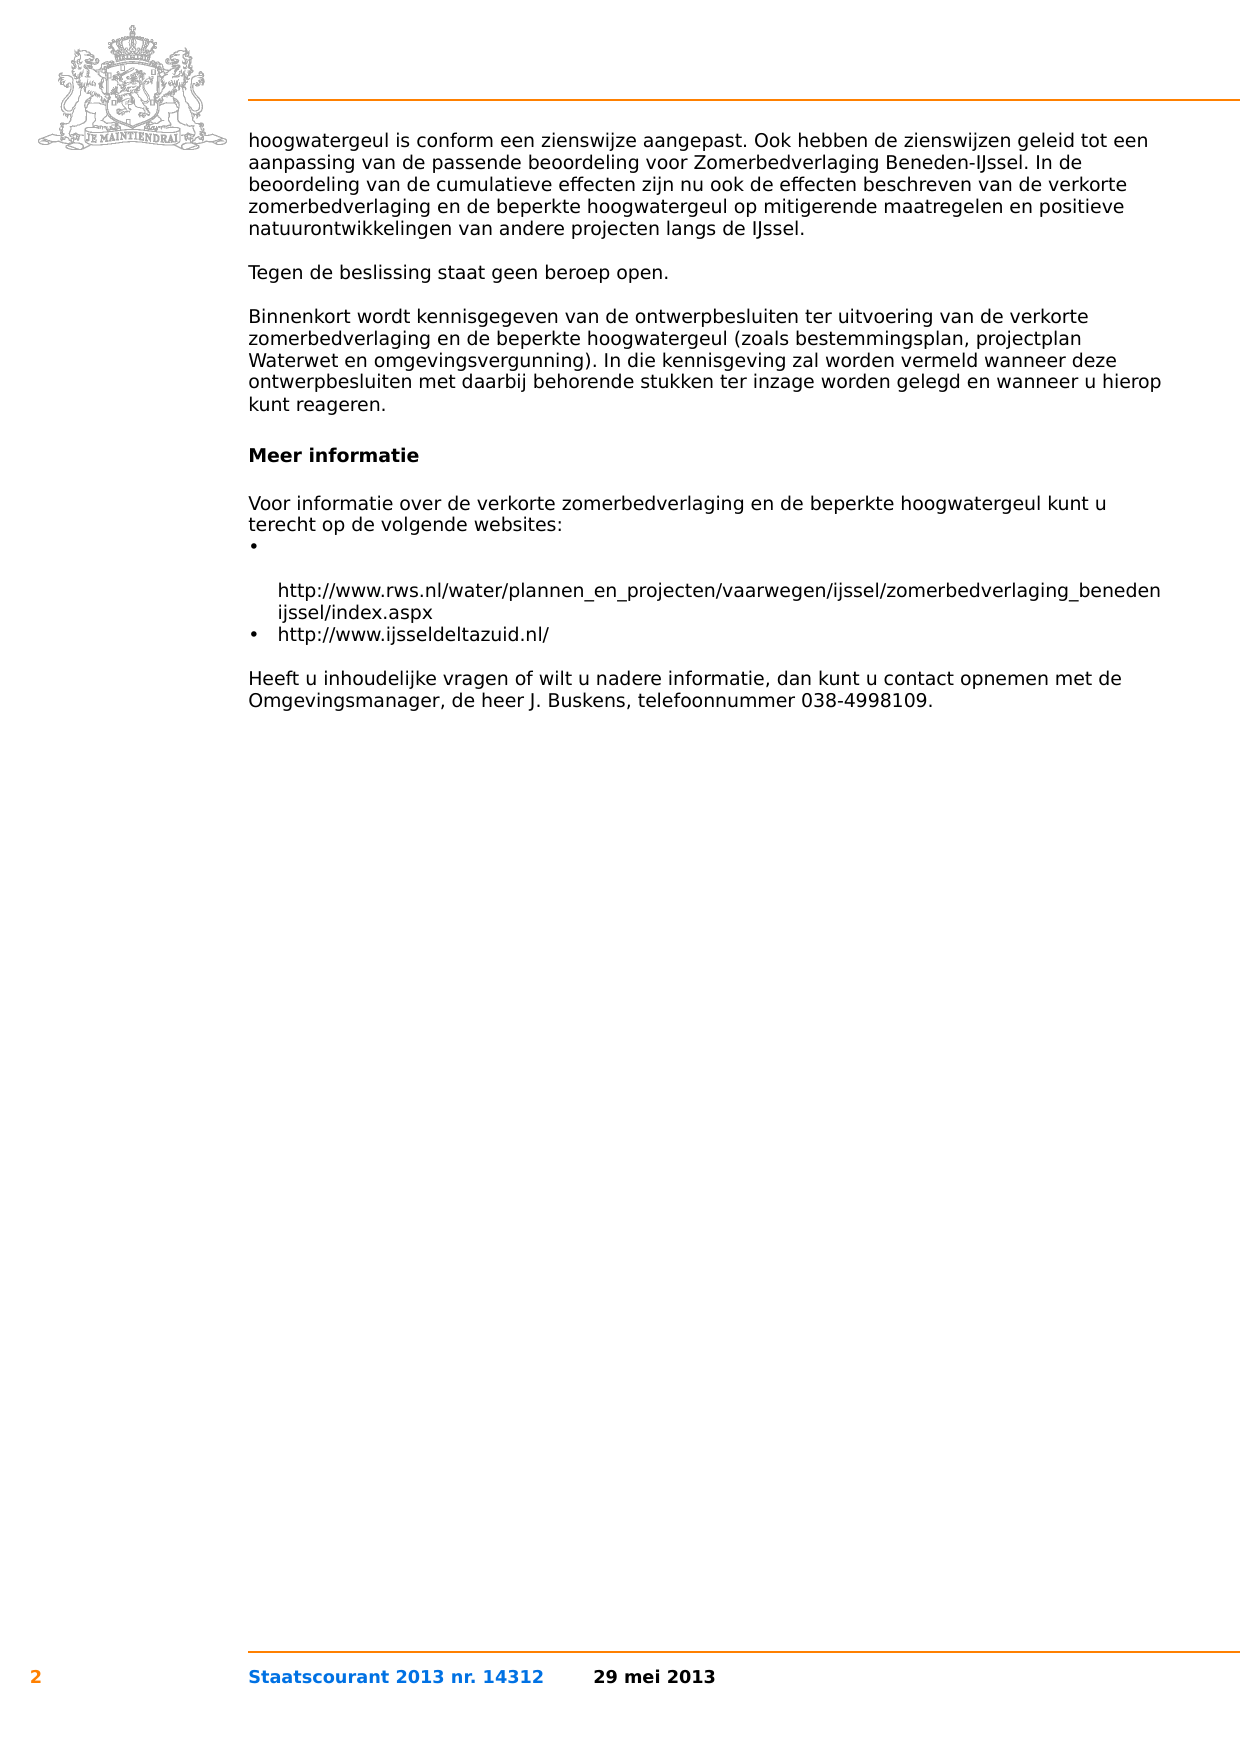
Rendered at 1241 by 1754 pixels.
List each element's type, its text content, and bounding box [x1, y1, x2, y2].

text • http://www.ijsseldeltazuid.nl/ [248, 624, 1163, 646]
text Tegen de beslissing staat geen beroep open. [248, 262, 1163, 284]
subtitle Meer informatie [248, 445, 1163, 467]
text Heeft u inhoudelijke vragen of wilt u nadere informatie, dan kunt u contact opnemen met de Omgevingsmanager, de heer J. Buskens, telefoonnummer 038-4998109. [248, 668, 1163, 712]
text Binnenkort wordt kennisgegeven van de ontwerpbesluiten ter uitvoering van de verkorte zomerbedverlaging en de beperkte hoogwatergeul (zoals bestemmingsplan, projectplan Waterwet en omgevingsvergunning). In die kennisgeving zal worden vermeld wanneer deze ontwerpbesluiten met daarbij behorende stukken ter inzage worden gelegd en wanneer u hierop kunt reageren. [248, 306, 1163, 415]
text • http://www.rws.nl/water/plannen_en_projecten/vaarwegen/ijssel/zomerbedverlaging_benedenijssel/index.aspx [248, 536, 1163, 624]
picture [38, 25, 227, 150]
text Voor informatie over de verkorte zomerbedverlaging en de beperkte hoogwatergeul kunt u terecht op de volgende websites: [248, 492, 1163, 536]
text hoogwatergeul is conform een zienswijze aangepast. Ook hebben de zienswijzen geleid tot een aanpassing van de passende beoordeling voor Zomerbedverlaging Beneden-IJssel. In de beoordeling van de cumulatieve effecten zijn nu ook de effecten beschreven van de verkorte zomerbedverlaging en de beperkte hoogwatergeul op mitigerende maatregelen en positieve natuurontwikkelingen van andere projecten langs de IJssel. [248, 130, 1163, 240]
